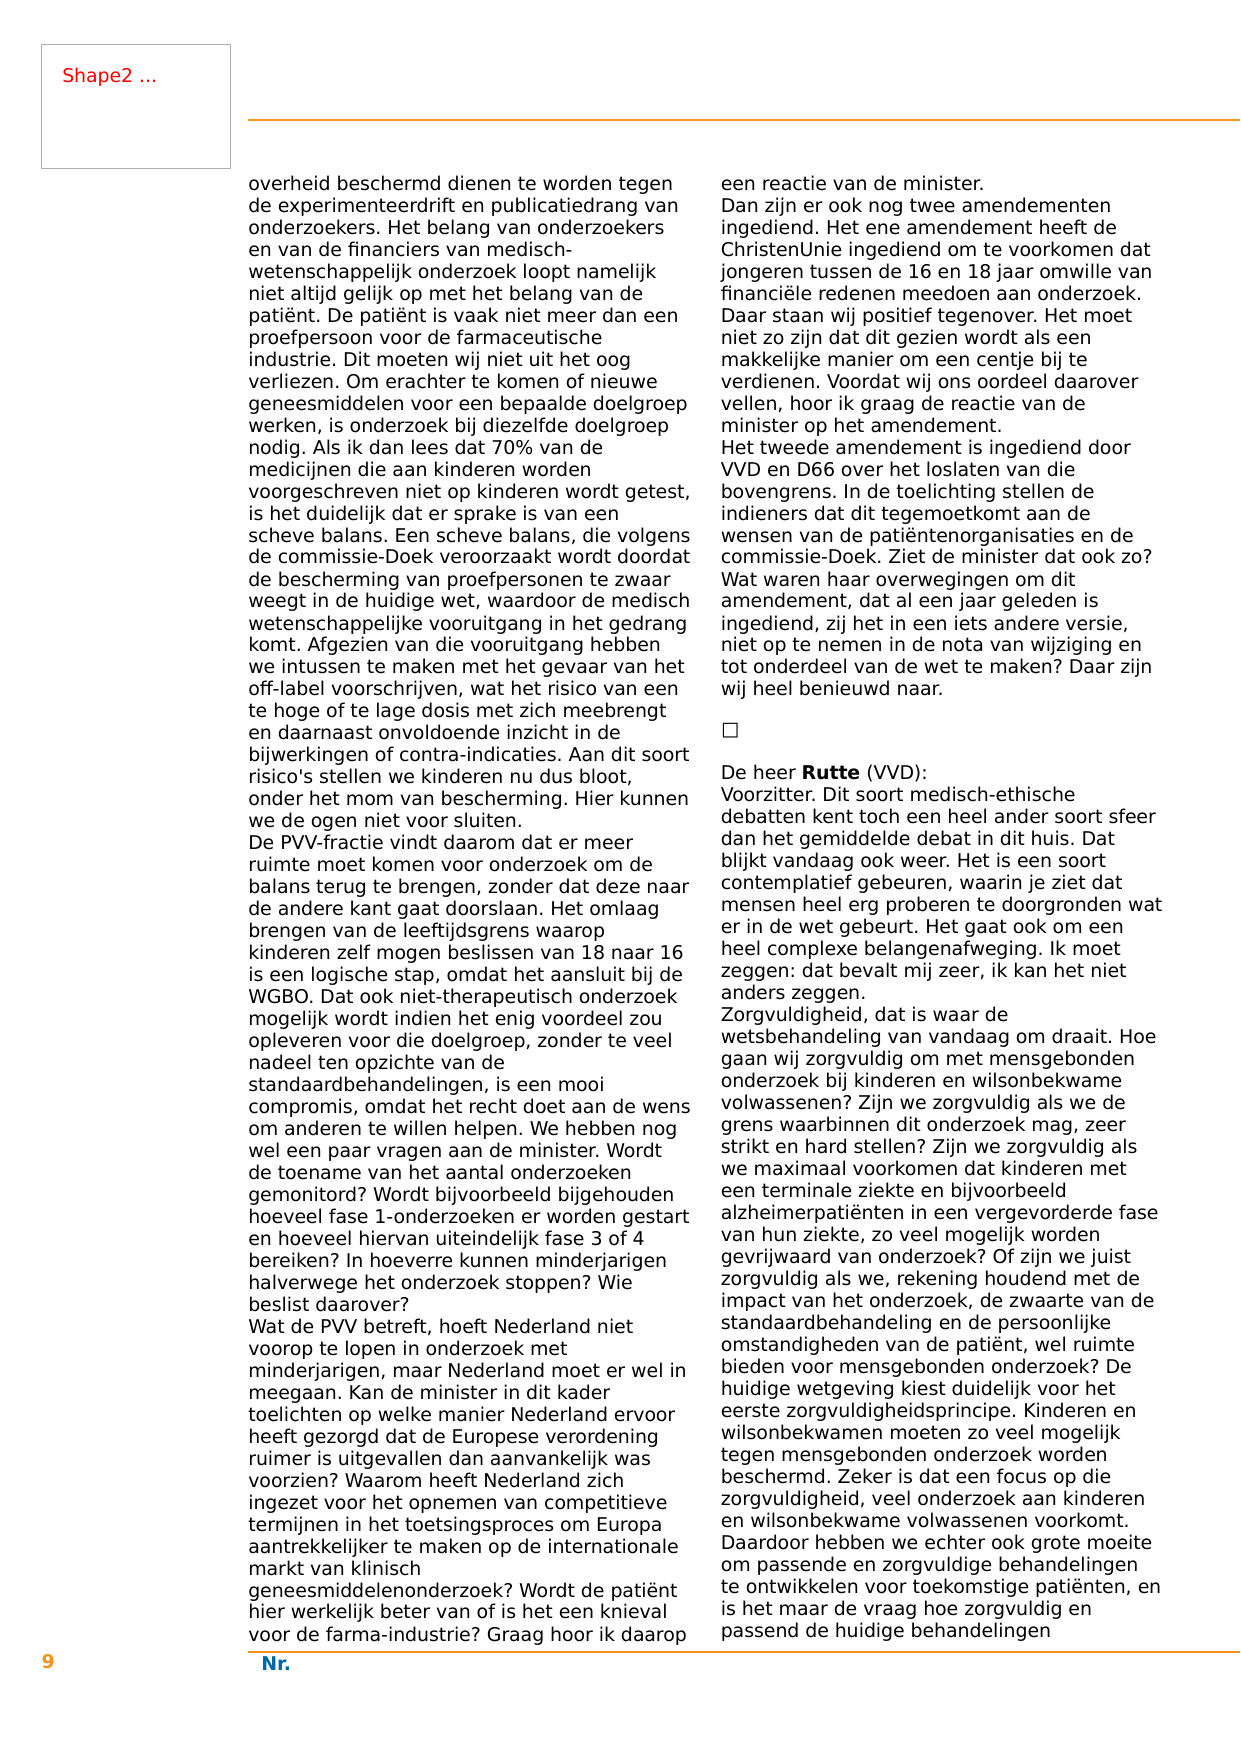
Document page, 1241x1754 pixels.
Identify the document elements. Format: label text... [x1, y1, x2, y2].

text De heer Rutte (VVD): [721, 762, 1163, 784]
text De PVV-fractie vindt daarom dat er meer ruimte moet komen voor onderzoek om de balans terug te brengen, zonder dat deze naar de andere kant gaat doorslaan. Het omlaag brengen van de leeftijdsgrens waarop kinderen zelf mogen beslissen van 18 naar 16 is een logische stap, omdat het aansluit bij de WGBO. Dat ook niet-therapeutisch onderzoek mogelijk wordt indien het enig voordeel zou opleveren voor die doelgroep, zonder te veel nadeel ten opzichte van de standaardbehandelingen, is een mooi compromis, omdat het recht doet aan de wens om anderen te willen helpen. We hebben nog wel een paar vragen aan de minister. Wordt de toename van het aantal onderzoeken gemonitord? Wordt bijvoorbeeld bijgehouden hoeveel fase 1-onderzoeken er worden gestart en hoeveel hiervan uiteindelijk fase 3 of 4 bereiken? In hoeverre kunnen minderjarigen halverwege het onderzoek stoppen? Wie beslist daarover? [248, 832, 691, 1316]
text Voorzitter. Dit soort medisch-ethische debatten kent toch een heel ander soort sfeer dan het gemiddelde debat in dit huis. Dat blijkt vandaag ook weer. Het is een soort contemplatief gebeuren, waarin je ziet dat mensen heel erg proberen te doorgronden wat er in de wet gebeurt. Het gaat ook om een heel complexe belangenafweging. Ik moet zeggen: dat bevalt mij zeer, ik kan het niet anders zeggen. [721, 784, 1163, 1004]
text Het tweede amendement is ingediend door VVD en D66 over het loslaten van die bovengrens. In de toelichting stellen de indieners dat dit tegemoetkomt aan de wensen van de patiëntenorganisaties en de commissie-Doek. Ziet de minister dat ook zo? Wat waren haar overwegingen om dit amendement, dat al een jaar geleden is ingediend, zij het in een iets andere versie, niet op te nemen in de nota van wijziging en tot onderdeel van de wet te maken? Daar zijn wij heel benieuwd naar. [721, 437, 1163, 700]
text ⬜ [721, 720, 1163, 742]
text Dan zijn er ook nog twee amendementen ingediend. Het ene amendement heeft de ChristenUnie ingediend om te voorkomen dat jongeren tussen de 16 en 18 jaar omwille van financiële redenen meedoen aan onderzoek. Daar staan wij positief tegenover. Het moet niet zo zijn dat dit gezien wordt als een makkelijke manier om een centje bij te verdienen. Voordat wij ons oordeel daarover vellen, hoor ik graag de reactie van de minister op het amendement. [721, 195, 1163, 437]
text Zorgvuldigheid, dat is waar de wetsbehandeling van vandaag om draait. Hoe gaan wij zorgvuldig om met mensgebonden onderzoek bij kinderen en wilsonbekwame volwassenen? Zijn we zorgvuldig als we de grens waarbinnen dit onderzoek mag, zeer strikt en hard stellen? Zijn we zorgvuldig als we maximaal voorkomen dat kinderen met een terminale ziekte en bijvoorbeeld alzheimerpatiënten in een vergevorderde fase van hun ziekte, zo veel mogelijk worden gevrijwaard van onderzoek? Of zijn we juist zorgvuldig als we, rekening houdend met de impact van het onderzoek, de zwaarte van de standaardbehandeling en de persoonlijke omstandigheden van de patiënt, wel ruimte bieden voor mensgebonden onderzoek? De huidige wetgeving kiest duidelijk voor het eerste zorgvuldigheidsprincipe. Kinderen en wilsonbekwamen moeten zo veel mogelijk tegen mensgebonden onderzoek worden beschermd. Zeker is dat een focus op die zorgvuldigheid, veel onderzoek aan kinderen en wilsonbekwame volwassenen voorkomt. [721, 1004, 1163, 1532]
text overheid beschermd dienen te worden tegen de experimenteerdrift en publicatiedrang van onderzoekers. Het belang van onderzoekers en van de financiers van medisch-wetenschappelijk onderzoek loopt namelijk niet altijd gelijk op met het belang van de patiënt. De patiënt is vaak niet meer dan een proefpersoon voor de farmaceutische industrie. Dit moeten wij niet uit het oog verliezen. Om erachter te komen of nieuwe geneesmiddelen voor een bepaalde doelgroep werken, is onderzoek bij diezelfde doelgroep nodig. Als ik dan lees dat 70% van de medicijnen die aan kinderen worden voorgeschreven niet op kinderen wordt getest, is het duidelijk dat er sprake is van een scheve balans. Een scheve balans, die volgens de commissie-Doek veroorzaakt wordt doordat de bescherming van proefpersonen te zwaar weegt in de huidige wet, waardoor de medisch wetenschappelijke vooruitgang in het gedrang komt. Afgezien van die vooruitgang hebben we intussen te maken met het gevaar van het off-label voorschrijven, wat het risico van een te hoge of te lage dosis met zich meebrengt en daarnaast onvoldoende inzicht in de bijwerkingen of contra-indicaties. Aan dit soort risico's stellen we kinderen nu dus bloot, onder het mom van bescherming. Hier kunnen we de ogen niet voor sluiten. [248, 173, 691, 832]
text Wat de PVV betreft, hoeft Nederland niet voorop te lopen in onderzoek met minderjarigen, maar Nederland moet er wel in meegaan. Kan de minister in dit kader toelichten op welke manier Nederland ervoor heeft gezorgd dat de Europese verordening ruimer is uitgevallen dan aanvankelijk was voorzien? Waarom heeft Nederland zich ingezet voor het opnemen van competitieve termijnen in het toetsingsproces om Europa aantrekkelijker te maken op de internationale markt van klinisch geneesmiddelenonderzoek? Wordt de patiënt hier werkelijk beter van of is het een knieval voor de farma-industrie? Graag hoor ik daarop [248, 1316, 691, 1645]
text Daardoor hebben we echter ook grote moeite om passende en zorgvuldige behandelingen te ontwikkelen voor toekomstige patiënten, en is het maar de vraag hoe zorgvuldig en passend de huidige behandelingen [721, 1532, 1163, 1641]
text een reactie van de minister. [721, 173, 1163, 195]
